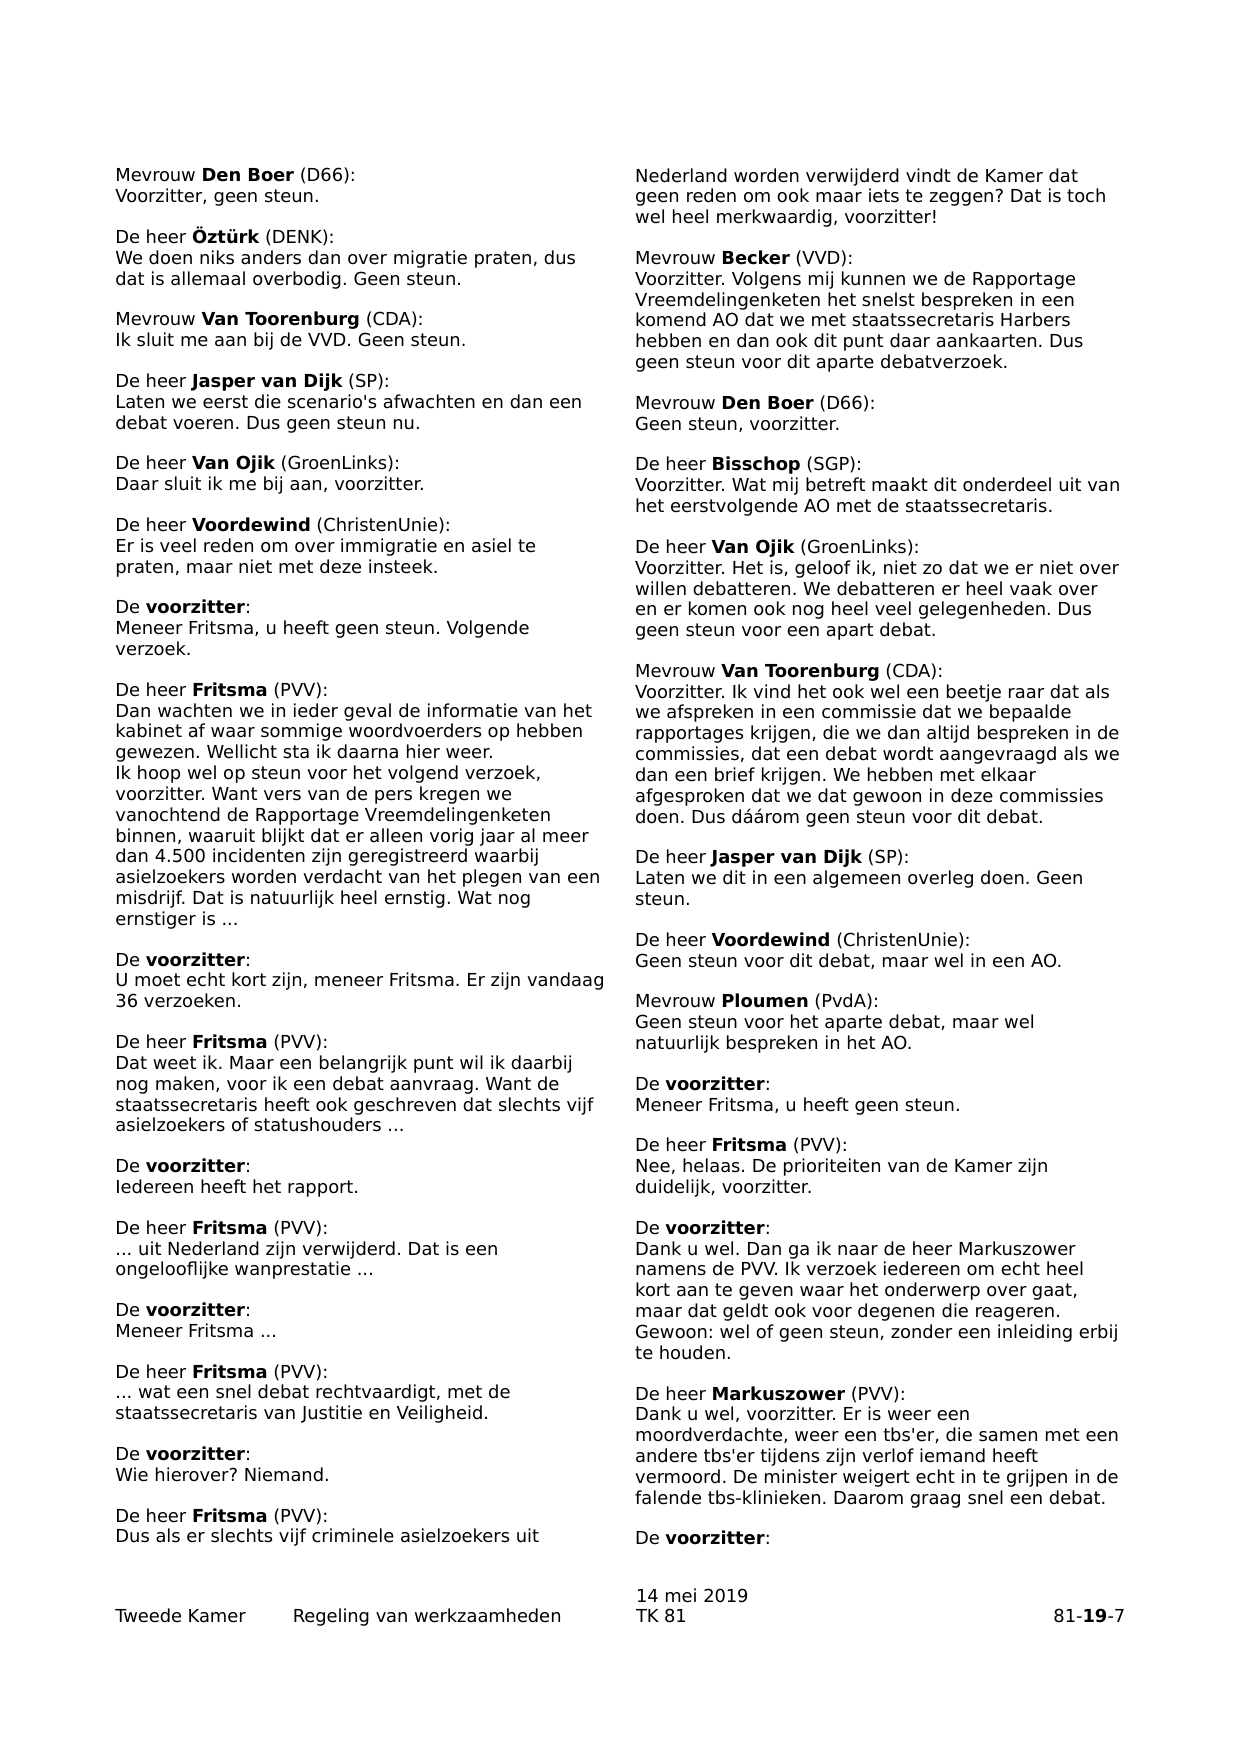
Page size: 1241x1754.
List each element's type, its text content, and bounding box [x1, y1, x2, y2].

text De voorzitter: [115, 949, 605, 970]
text De voorzitter: [115, 1444, 605, 1464]
text De heer Fritsma (PVV): [115, 1217, 605, 1238]
text De heer Fritsma (PVV): [115, 1032, 605, 1053]
text Voorzitter. Ik vind het ook wel een beetje raar dat als we afspreken in een commissie dat we bepaalde rapportages krijgen, die we dan altijd bespreken in de commissies, dat een debat wordt aangevraagd als we dan een brief krijgen. We hebben met elkaar afgesproken dat we dat gewoon in deze commissies doen. Dus dáárom geen steun voor dit debat. [635, 681, 1125, 827]
text Mevrouw Ploumen (PvdA): [635, 991, 1125, 1012]
text De heer Bisschop (SGP): [635, 454, 1125, 475]
text De heer Jasper van Dijk (SP): [635, 847, 1125, 868]
text De voorzitter: [635, 1074, 1125, 1094]
text De heer Fritsma (PVV): [115, 1361, 605, 1382]
text Ik hoop wel op steun voor het volgend verzoek, voorzitter. Want vers van de pers kregen we vanochtend de Rapportage Vreemdelingenketen binnen, waaruit blijkt dat er alleen vorig jaar al meer dan 4.500 incidenten zijn geregistreerd waarbij asielzoekers worden verdacht van het plegen van een misdrijf. Dat is natuurlijk heel ernstig. Wat nog ernstiger is ... [115, 763, 605, 929]
text De heer Jasper van Dijk (SP): [115, 371, 605, 392]
text Mevrouw Den Boer (D66): [635, 393, 1125, 413]
text Daar sluit ik me bij aan, voorzitter. [115, 474, 605, 495]
text De heer Voordewind (ChristenUnie): [115, 515, 605, 536]
text Er is veel reden om over immigratie en asiel te praten, maar niet met deze insteek. [115, 536, 605, 577]
text Voorzitter. Volgens mij kunnen we de Rapportage Vreemdelingenketen het snelst bespreken in een komend AO dat we met staatssecretaris Harbers hebben en dan ook dit punt daar aankaarten. Dus geen steun voor dit aparte debatverzoek. [635, 268, 1125, 373]
text Iedereen heeft het rapport. [115, 1177, 605, 1197]
text De heer Markuszower (PVV): [635, 1383, 1125, 1404]
text Dank u wel. Dan ga ik naar de heer Markuszower namens de PVV. Ik verzoek iedereen om echt heel kort aan te geven waar het onderwerp over gaat, maar dat geldt ook voor degenen die reageren. Gewoon: wel of geen steun, zonder een inleiding erbij te houden. [635, 1238, 1125, 1363]
text Meneer Fritsma, u heeft geen steun. Volgende verzoek. [115, 618, 605, 659]
text Nederland worden verwijderd vindt de Kamer dat geen reden om ook maar iets te zeggen? Dat is toch wel heel merkwaardig, voorzitter! [635, 165, 1125, 228]
text Voorzitter. Het is, geloof ik, niet zo dat we er niet over willen debatteren. We debatteren er heel vaak over en er komen ook nog heel veel gelegenheden. Dus geen steun voor een apart debat. [635, 557, 1125, 641]
text Ik sluit me aan bij de VVD. Geen steun. [115, 330, 605, 351]
text De heer Van Ojik (GroenLinks): [635, 537, 1125, 557]
text De heer Fritsma (PVV): [635, 1135, 1125, 1156]
text De voorzitter: [115, 597, 605, 618]
text Dat weet ik. Maar een belangrijk punt wil ik daarbij nog maken, voor ik een debat aanvraag. Want de staatssecretaris heeft ook geschreven dat slechts vijf asielzoekers of statushouders ... [115, 1053, 605, 1136]
text Voorzitter. Wat mij betreft maakt dit onderdeel uit van het eerstvolgende AO met de staatssecretaris. [635, 475, 1125, 517]
text Mevrouw Den Boer (D66): [115, 165, 605, 186]
text Mevrouw Van Toorenburg (CDA): [635, 661, 1125, 681]
text Nee, helaas. De prioriteiten van de Kamer zijn duidelijk, voorzitter. [635, 1156, 1125, 1198]
text Geen steun, voorzitter. [635, 413, 1125, 434]
text Dus als er slechts vijf criminele asielzoekers uit [115, 1526, 605, 1547]
text Voorzitter, geen steun. [115, 186, 605, 207]
text Meneer Fritsma ... [115, 1321, 605, 1341]
text Wie hierover? Niemand. [115, 1464, 605, 1485]
text Geen steun voor het aparte debat, maar wel natuurlijk bespreken in het AO. [635, 1012, 1125, 1054]
text De voorzitter: [635, 1218, 1125, 1238]
text U moet echt kort zijn, meneer Fritsma. Er zijn vandaag 36 verzoeken. [115, 970, 605, 1012]
text Mevrouw Van Toorenburg (CDA): [115, 309, 605, 330]
text Dan wachten we in ieder geval de informatie van het kabinet af waar sommige woordvoerders op hebben gewezen. Wellicht sta ik daarna hier weer. [115, 700, 605, 763]
text Dank u wel, voorzitter. Er is weer een moordverdachte, weer een tbs'er, die samen met een andere tbs'er tijdens zijn verlof iemand heeft vermoord. De minister weigert echt in te grijpen in de falende tbs-klinieken. Daarom graag snel een debat. [635, 1404, 1125, 1508]
text De heer Van Ojik (GroenLinks): [115, 453, 605, 474]
text De voorzitter: [635, 1528, 1125, 1549]
text De heer Fritsma (PVV): [115, 679, 605, 700]
text De heer Voordewind (ChristenUnie): [635, 930, 1125, 950]
text Laten we dit in een algemeen overleg doen. Geen steun. [635, 868, 1125, 910]
text ... wat een snel debat rechtvaardigt, met de staatssecretaris van Justitie en Veiligheid. [115, 1382, 605, 1424]
text Meneer Fritsma, u heeft geen steun. [635, 1094, 1125, 1115]
text We doen niks anders dan over migratie praten, dus dat is allemaal overbodig. Geen steun. [115, 248, 605, 289]
text Mevrouw Becker (VVD): [635, 248, 1125, 268]
text De voorzitter: [115, 1156, 605, 1177]
text De voorzitter: [115, 1300, 605, 1321]
text Laten we eerst die scenario's afwachten en dan een debat voeren. Dus geen steun nu. [115, 392, 605, 433]
text De heer Fritsma (PVV): [115, 1505, 605, 1526]
text De heer Öztürk (DENK): [115, 227, 605, 248]
text Geen steun voor dit debat, maar wel in een AO. [635, 950, 1125, 971]
text ... uit Nederland zijn verwijderd. Dat is een ongelooflijke wanprestatie ... [115, 1238, 605, 1280]
